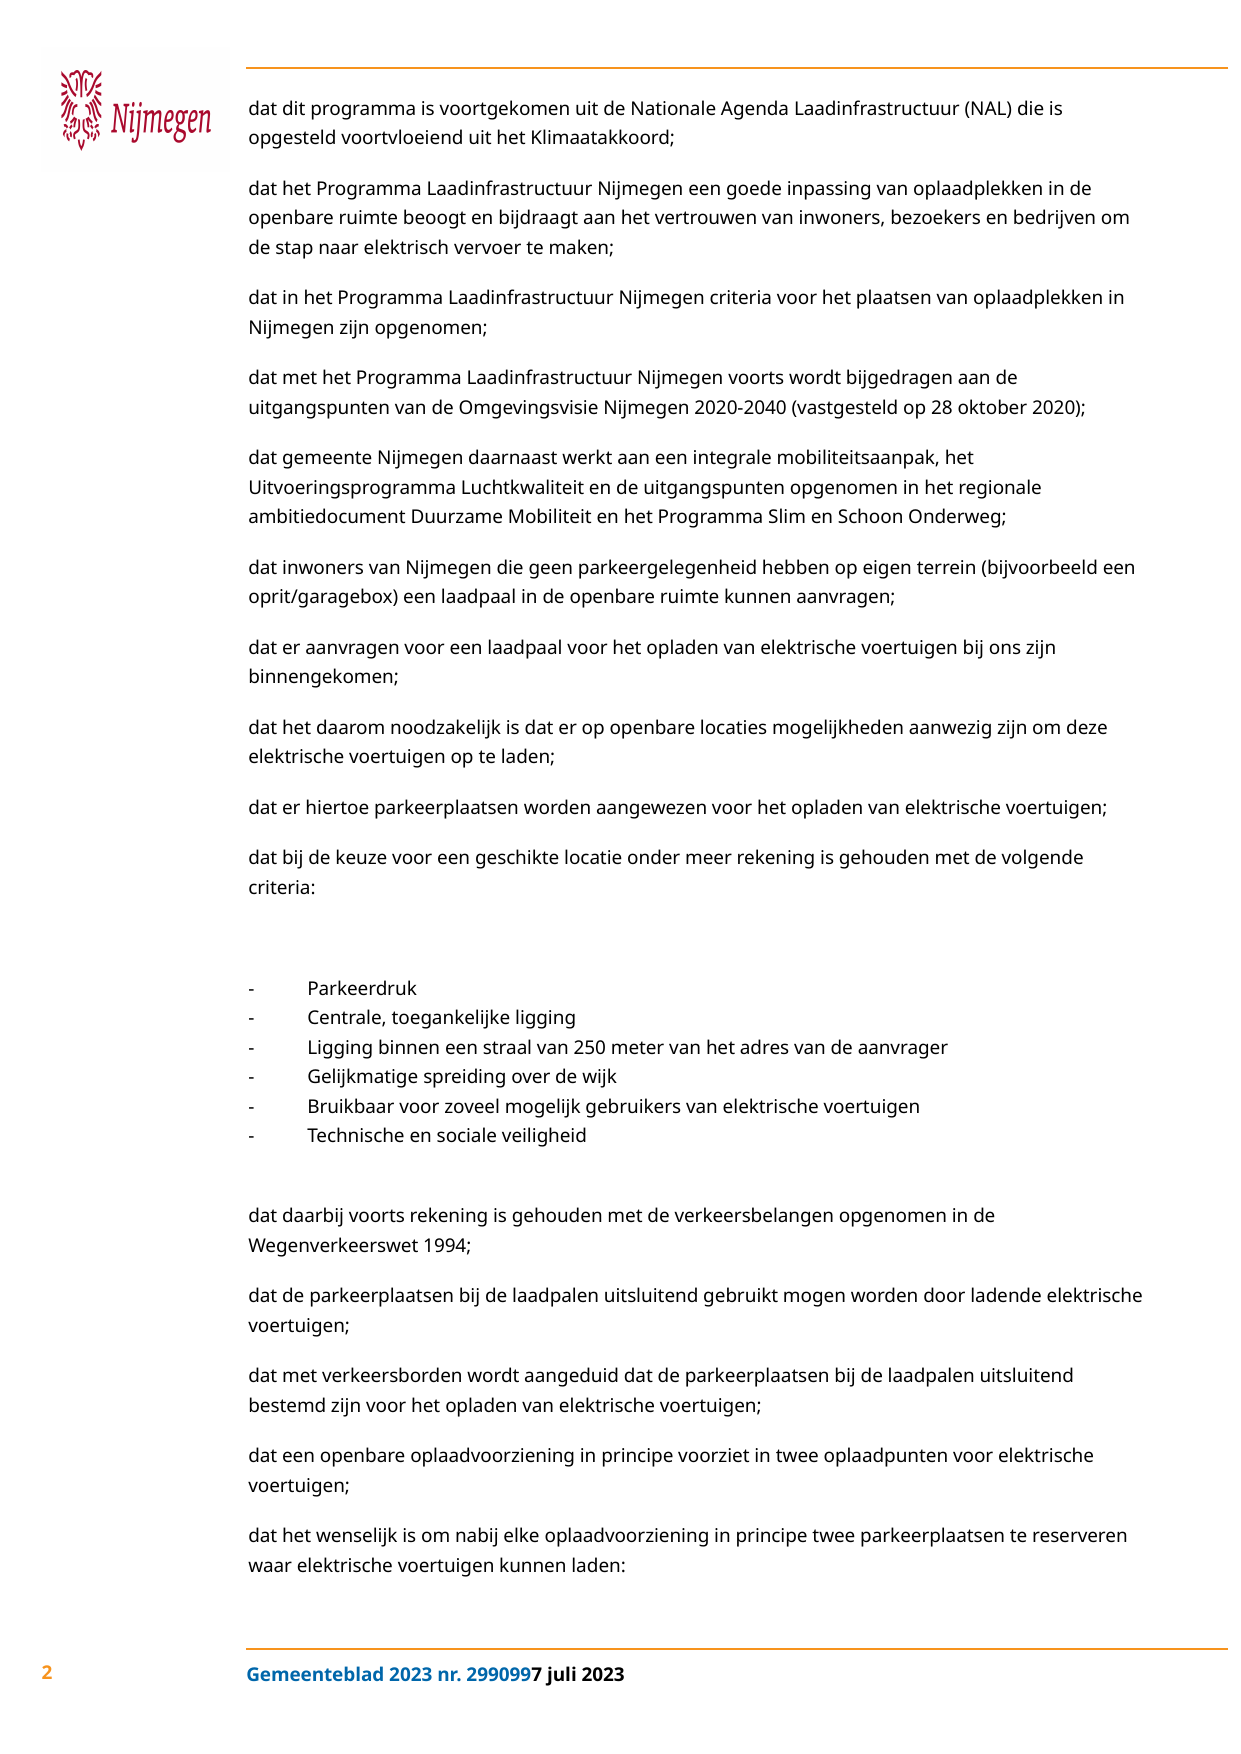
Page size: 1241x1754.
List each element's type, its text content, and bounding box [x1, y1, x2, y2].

list Parkeerdruk [248, 975, 1152, 1001]
text dat de parkeerplaatsen bij de laadpalen uitsluitend gebruikt mogen worden door ladende elektrische voertuigen; [248, 1283, 1152, 1338]
text dat een openbare oplaadvoorziening in principe voorziet in twee oplaadpunten voor elektrische voertuigen; [248, 1443, 1152, 1498]
list Bruikbaar voor zoveel mogelijk gebruikers van elektrische voertuigen [248, 1093, 1152, 1119]
picture [41, 47, 231, 172]
list Technische en sociale veiligheid [248, 1123, 1152, 1148]
text dat gemeente Nijmegen daarnaast werkt aan een integrale mobiliteitsaanpak, het Uitvoeringsprogramma Luchtkwaliteit en de uitgangspunten opgenomen in het regionale ambitiedocument Duurzame Mobiliteit en het Programma Slim en Schoon Onderweg; [248, 444, 1152, 529]
text dat er hiertoe parkeerplaatsen worden aangewezen voor het opladen van elektrische voertuigen; [248, 794, 1152, 820]
text dat er aanvragen voor een laadpaal voor het opladen van elektrische voertuigen bij ons zijn binnengekomen; [248, 634, 1152, 689]
text dat bij de keuze voor een geschikte locatie onder meer rekening is gehouden met de volgende criteria: [248, 844, 1152, 900]
text dat met verkeersborden wordt aangeduid dat de parkeerplaatsen bij de laadpalen uitsluitend bestemd zijn voor het opladen van elektrische voertuigen; [248, 1363, 1152, 1418]
list Centrale, toegankelijke ligging [248, 1004, 1152, 1030]
text dat dit programma is voortgekomen uit de Nationale Agenda Laadinfrastructuur (NAL) die is opgesteld voortvloeiend uit het Klimaatakkoord; [248, 95, 1152, 150]
text dat het daarom noodzakelijk is dat er op openbare locaties mogelijkheden aanwezig zijn om deze elektrische voertuigen op te laden; [248, 714, 1152, 769]
list Ligging binnen een straal van 250 meter van het adres van de aanvrager [248, 1034, 1152, 1060]
text dat het wenselijk is om nabij elke oplaadvoorziening in principe twee parkeerplaatsen te reserveren waar elektrische voertuigen kunnen laden: [248, 1523, 1152, 1578]
text dat met het Programma Laadinfrastructuur Nijmegen voorts wordt bijgedragen aan de uitgangspunten van de Omgevingsvisie Nijmegen 2020-2040 (vastgesteld op 28 oktober 2020); [248, 364, 1152, 420]
list Gelijkmatige spreiding over de wijk [248, 1063, 1152, 1089]
text dat in het Programma Laadinfrastructuur Nijmegen criteria voor het plaatsen van oplaadplekken in Nijmegen zijn opgenomen; [248, 284, 1152, 340]
text dat het Programma Laadinfrastructuur Nijmegen een goede inpassing van oplaadplekken in de openbare ruimte beoogt en bijdraagt aan het vertrouwen van inwoners, bezoekers en bedrijven om de stap naar elektrisch vervoer te maken; [248, 175, 1152, 260]
text dat inwoners van Nijmegen die geen parkeergelegenheid hebben op eigen terrein (bijvoorbeeld een oprit/garagebox) een laadpaal in de openbare ruimte kunnen aanvragen; [248, 554, 1152, 609]
text dat daarbij voorts rekening is gehouden met de verkeersbelangen opgenomen in de Wegenverkeerswet 1994; [248, 1203, 1152, 1258]
